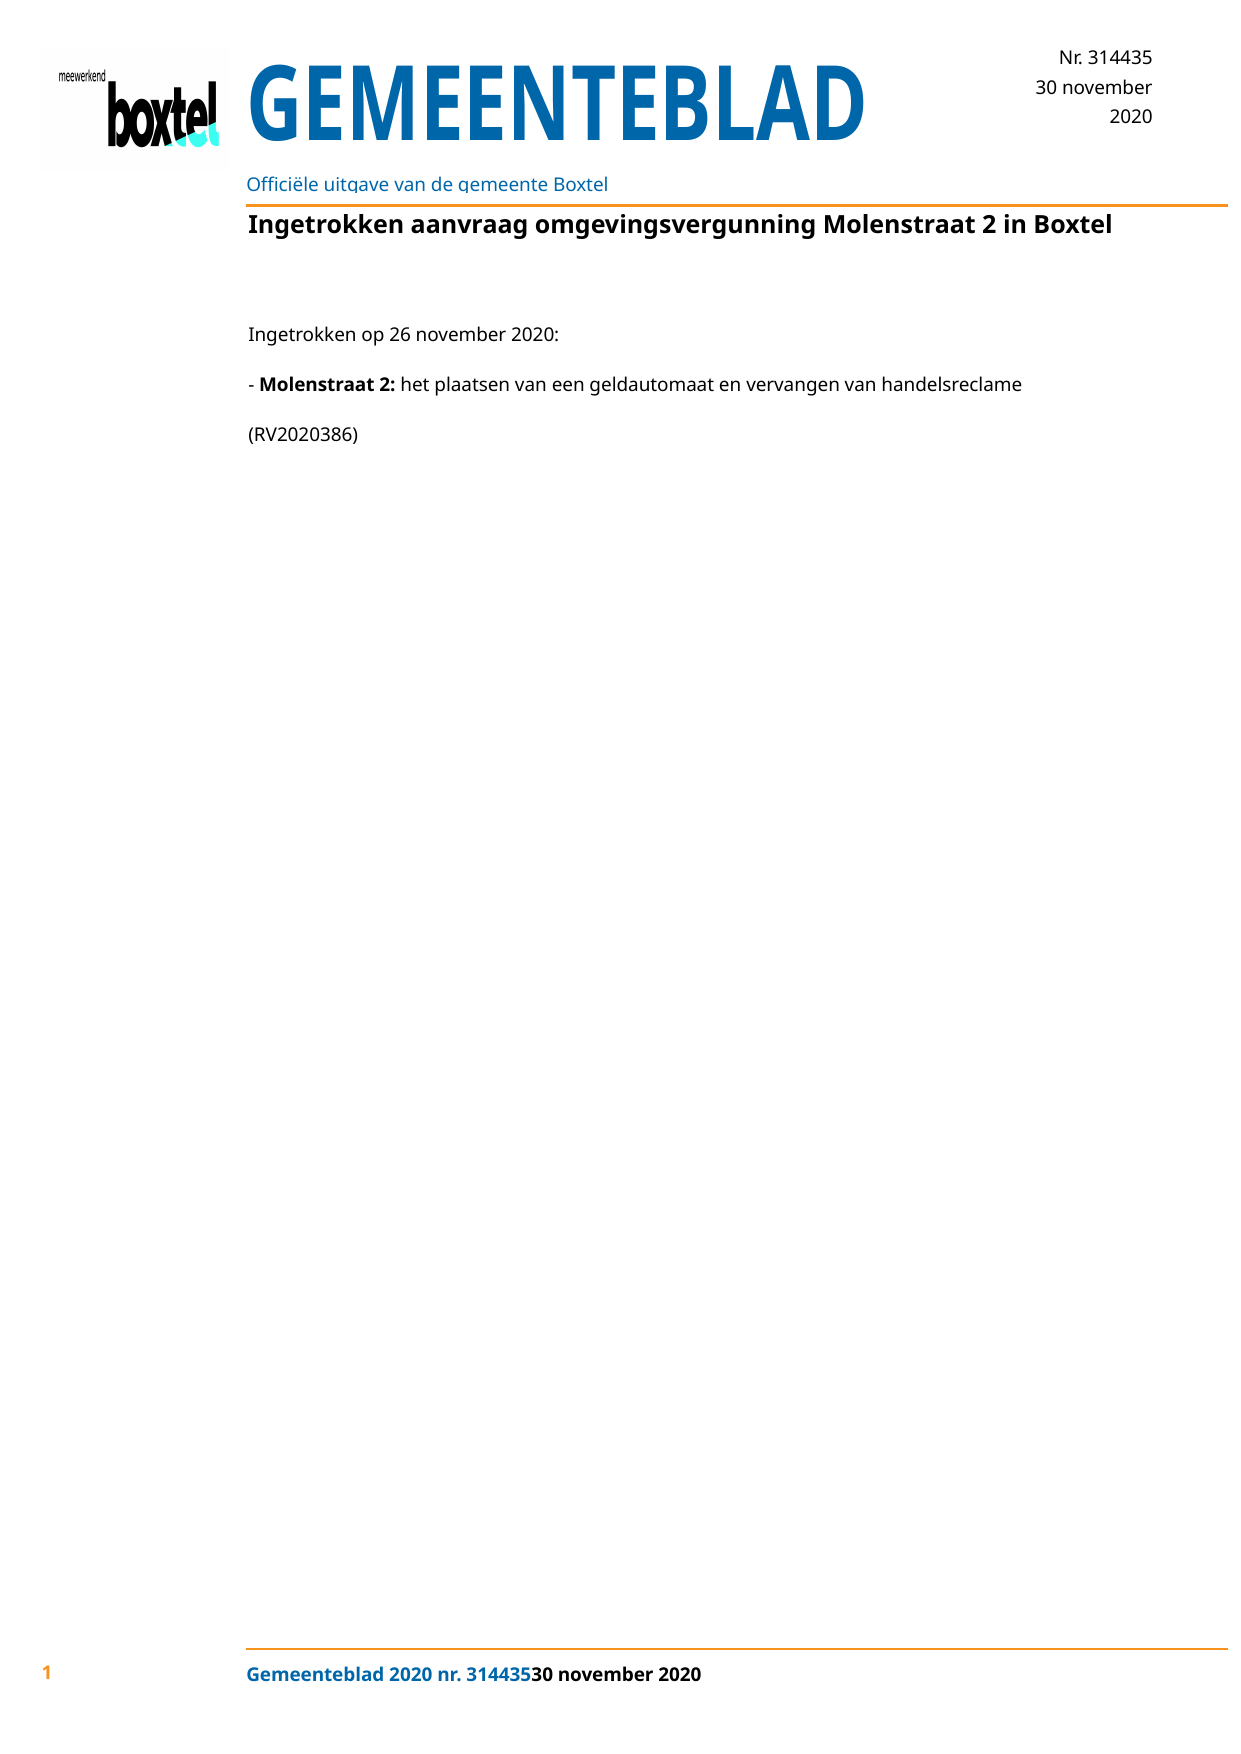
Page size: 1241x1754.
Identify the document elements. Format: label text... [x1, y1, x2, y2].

text Ingetrokken aanvraag omgevingsvergunning Molenstraat 2 in Boxtel [248, 207, 1152, 241]
picture [41, 47, 231, 172]
text - Molenstraat 2: het plaatsen van een geldautomaat en vervangen van handelsreclame [248, 371, 1152, 397]
text (RV2020386) [248, 422, 1152, 447]
text Ingetrokken op 26 november 2020: [248, 321, 1152, 346]
